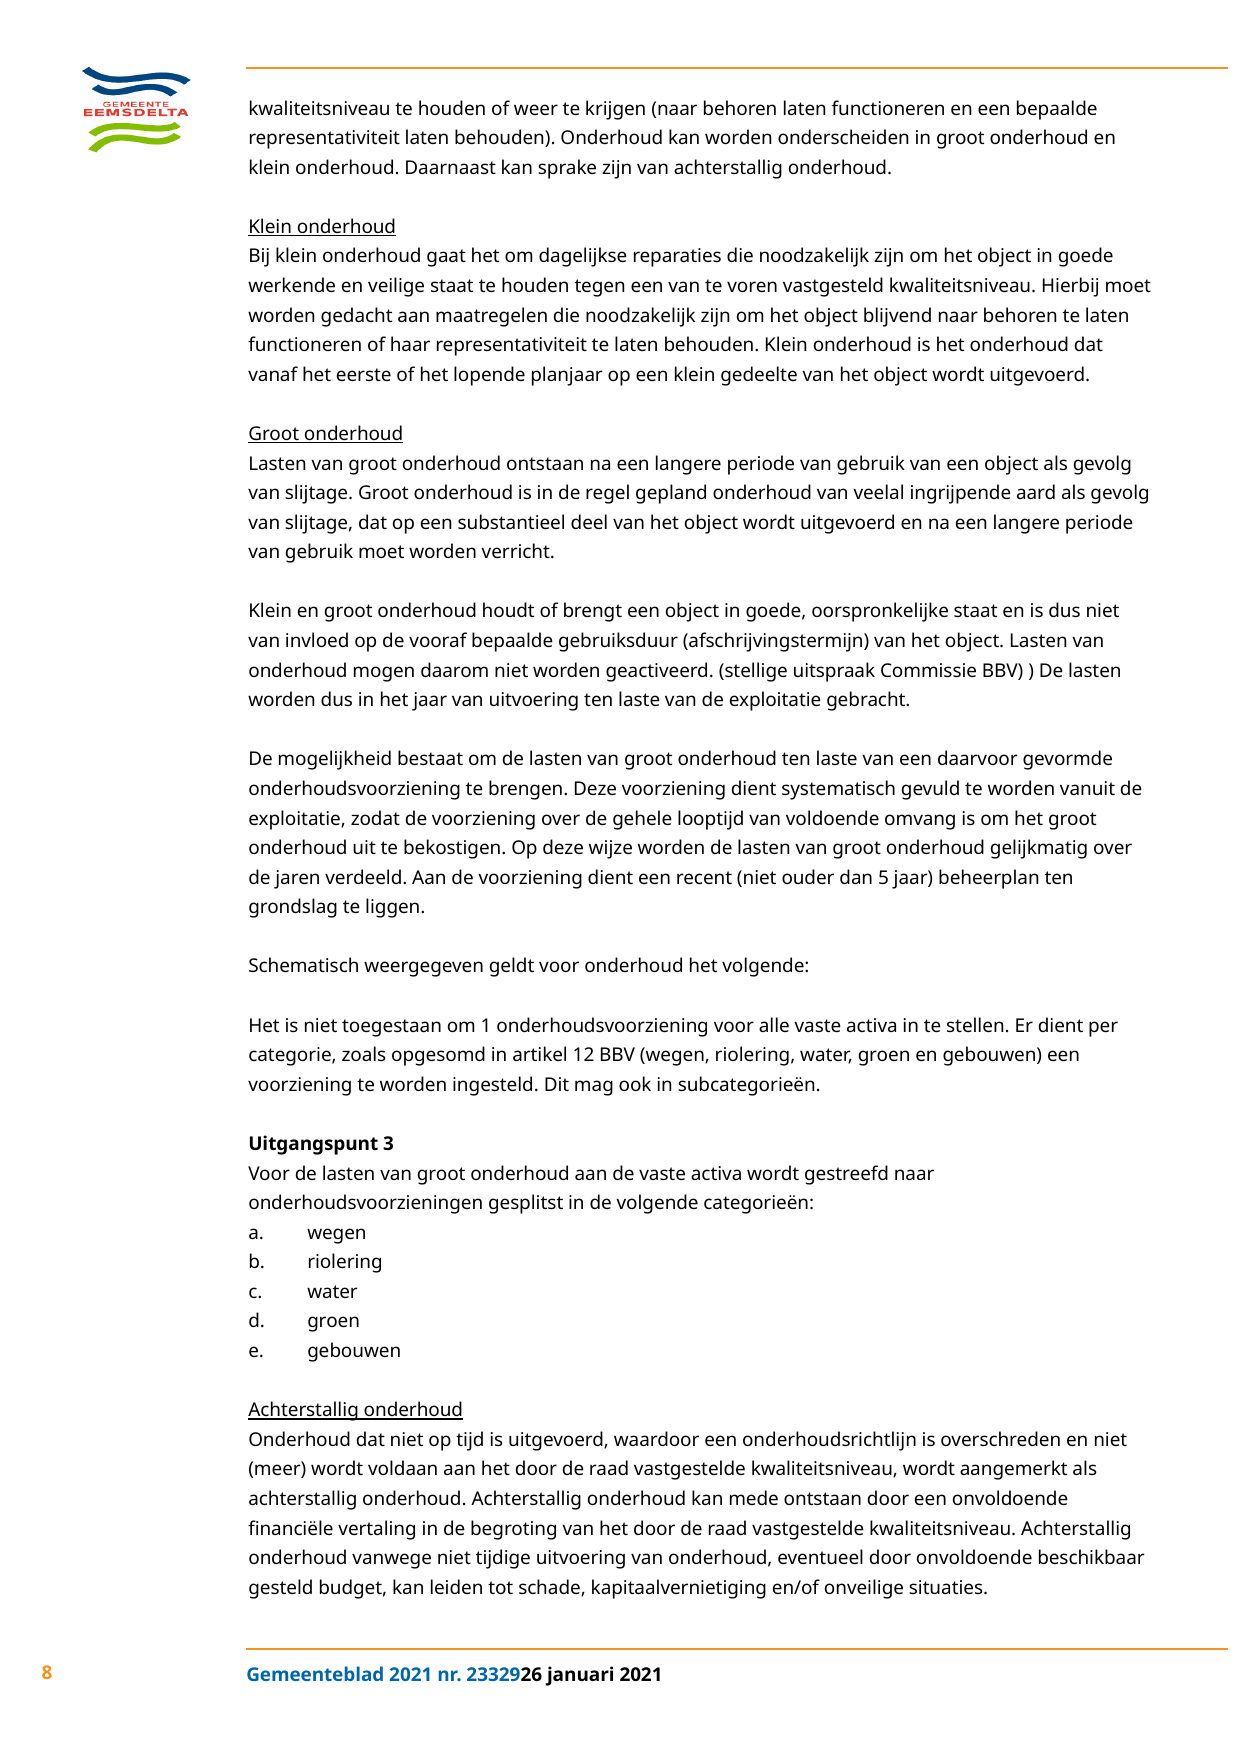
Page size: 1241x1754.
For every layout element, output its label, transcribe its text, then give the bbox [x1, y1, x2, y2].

text Uitgangspunt 3 [248, 1130, 1152, 1156]
text Achterstallig onderhoud [248, 1396, 1152, 1422]
list water [248, 1278, 1152, 1304]
list gebouwen [248, 1337, 1152, 1363]
text Schematisch weergegeven geldt voor onderhoud het volgende: [248, 953, 1152, 978]
text Onderhoud dat niet op tijd is uitgevoerd, waardoor een onderhoudsrichtlijn is overschreden en niet (meer) wordt voldaan aan het door de raad vastgestelde kwaliteitsniveau, wordt aangemerkt als achterstallig onderhoud. Achterstallig onderhoud kan mede ontstaan door een onvoldoende financiële vertaling in de begroting van het door de raad vastgestelde kwaliteitsniveau. Achterstallig onderhoud vanwege niet tijdige uitvoering van onderhoud, eventueel door onvoldoende beschikbaar gesteld budget, kan leiden tot schade, kapitaalvernietiging en/of onveilige situaties. [248, 1426, 1152, 1600]
text Klein onderhoud [248, 213, 1152, 239]
picture [41, 47, 231, 172]
list groen [248, 1308, 1152, 1333]
text Lasten van groot onderhoud ontstaan na een langere periode van gebruik van een object als gevolg van slijtage. Groot onderhoud is in de regel gepland onderhoud van veelal ingrijpende aard als gevolg van slijtage, dat op een substantieel deel van het object wordt uitgevoerd en na een langere periode van gebruik moet worden verricht. [248, 450, 1152, 564]
text Bij klein onderhoud gaat het om dagelijkse reparaties die noodzakelijk zijn om het object in goede werkende en veilige staat te houden tegen een van te voren vastgesteld kwaliteitsniveau. Hierbij moet worden gedacht aan maatregelen die noodzakelijk zijn om het object blijvend naar behoren te laten functioneren of haar representativiteit te laten behouden. Klein onderhoud is het onderhoud dat vanaf het eerste of het lopende planjaar op een klein gedeelte van het object wordt uitgevoerd. [248, 243, 1152, 387]
text De mogelijkheid bestaat om de lasten van groot onderhoud ten laste van een daarvoor gevormde onderhoudsvoorziening te brengen. Deze voorziening dient systematisch gevuld te worden vanuit de exploitatie, zodat de voorziening over de gehele looptijd van voldoende omvang is om het groot onderhoud uit te bekostigen. Op deze wijze worden de lasten van groot onderhoud gelijkmatig over de jaren verdeeld. Aan de voorziening dient een recent (niet ouder dan 5 jaar) beheerplan ten grondslag te liggen. [248, 746, 1152, 919]
text Het is niet toegestaan om 1 onderhoudsvoorziening voor alle vaste activa in te stellen. Er dient per categorie, zoals opgesomd in artikel 12 BBV (wegen, riolering, water, groen en gebouwen) een voorziening te worden ingesteld. Dit mag ook in subcategorieën. [248, 1012, 1152, 1097]
text Groot onderhoud [248, 420, 1152, 446]
text Klein en groot onderhoud houdt of brengt een object in goede, oorspronkelijke staat en is dus niet van invloed op de vooraf bepaalde gebruiksduur (afschrijvingstermijn) van het object. Lasten van onderhoud mogen daarom niet worden geactiveerd. (stellige uitspraak Commissie BBV) ) De lasten worden dus in het jaar van uitvoering ten laste van de exploitatie gebracht. [248, 598, 1152, 712]
list riolering [248, 1248, 1152, 1274]
text kwaliteitsniveau te houden of weer te krijgen (naar behoren laten functioneren en een bepaalde representativiteit laten behouden). Onderhoud kan worden onderscheiden in groot onderhoud en klein onderhoud. Daarnaast kan sprake zijn van achterstallig onderhoud. [248, 95, 1152, 180]
text Voor de lasten van groot onderhoud aan de vaste activa wordt gestreefd naar onderhoudsvoorzieningen gesplitst in de volgende categorieën: [248, 1160, 1152, 1215]
list wegen [248, 1219, 1152, 1245]
